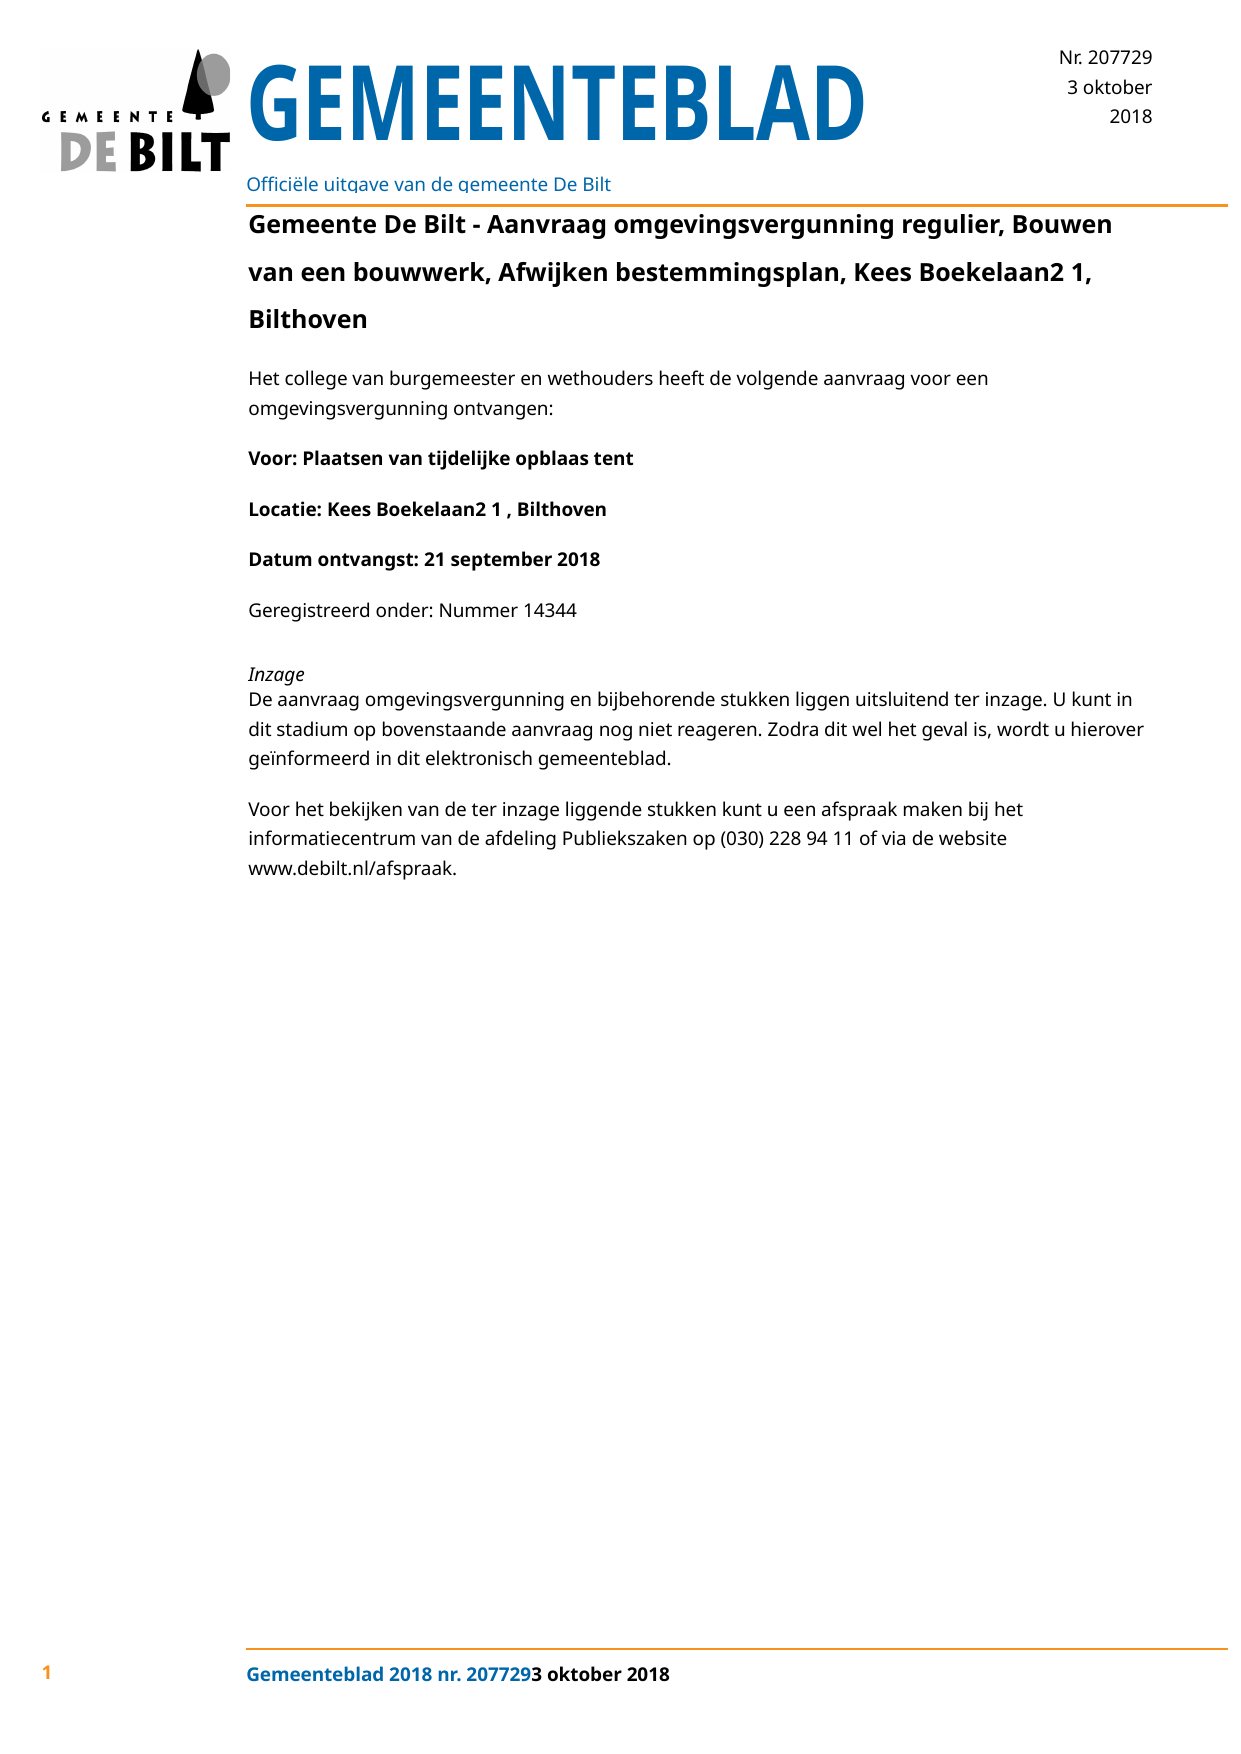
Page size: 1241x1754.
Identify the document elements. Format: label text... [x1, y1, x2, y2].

text Gemeente De Bilt - Aanvraag omgevingsvergunning regulier, Bouwen van een bouwwerk, Afwijken bestemmingsplan, Kees Boekelaan2 1, Bilthoven [248, 207, 1152, 336]
picture [41, 47, 231, 172]
text Geregistreerd onder: Nummer 14344 [248, 597, 1152, 622]
text Datum ontvangst: 21 september 2018 [248, 546, 1152, 572]
text Voor: Plaatsen van tijdelijke opblaas tent [248, 446, 1152, 471]
text Locatie: Kees Boekelaan2 1 , Bilthoven [248, 496, 1152, 522]
text Het college van burgemeester en wethouders heeft de volgende aanvraag voor een omgevingsvergunning ontvangen: [248, 366, 1152, 421]
text Inzage [248, 661, 1152, 686]
text De aanvraag omgevingsvergunning en bijbehorende stukken liggen uitsluitend ter inzage. U kunt in dit stadium op bovenstaande aanvraag nog niet reageren. Zodra dit wel het geval is, wordt u hierover geïnformeerd in dit elektronisch gemeenteblad. [248, 686, 1152, 771]
text Voor het bekijken van de ter inzage liggende stukken kunt u een afspraak maken bij het informatiecentrum van de afdeling Publiekszaken op (030) 228 94 11 of via de website www.debilt.nl/afspraak. [248, 796, 1152, 881]
